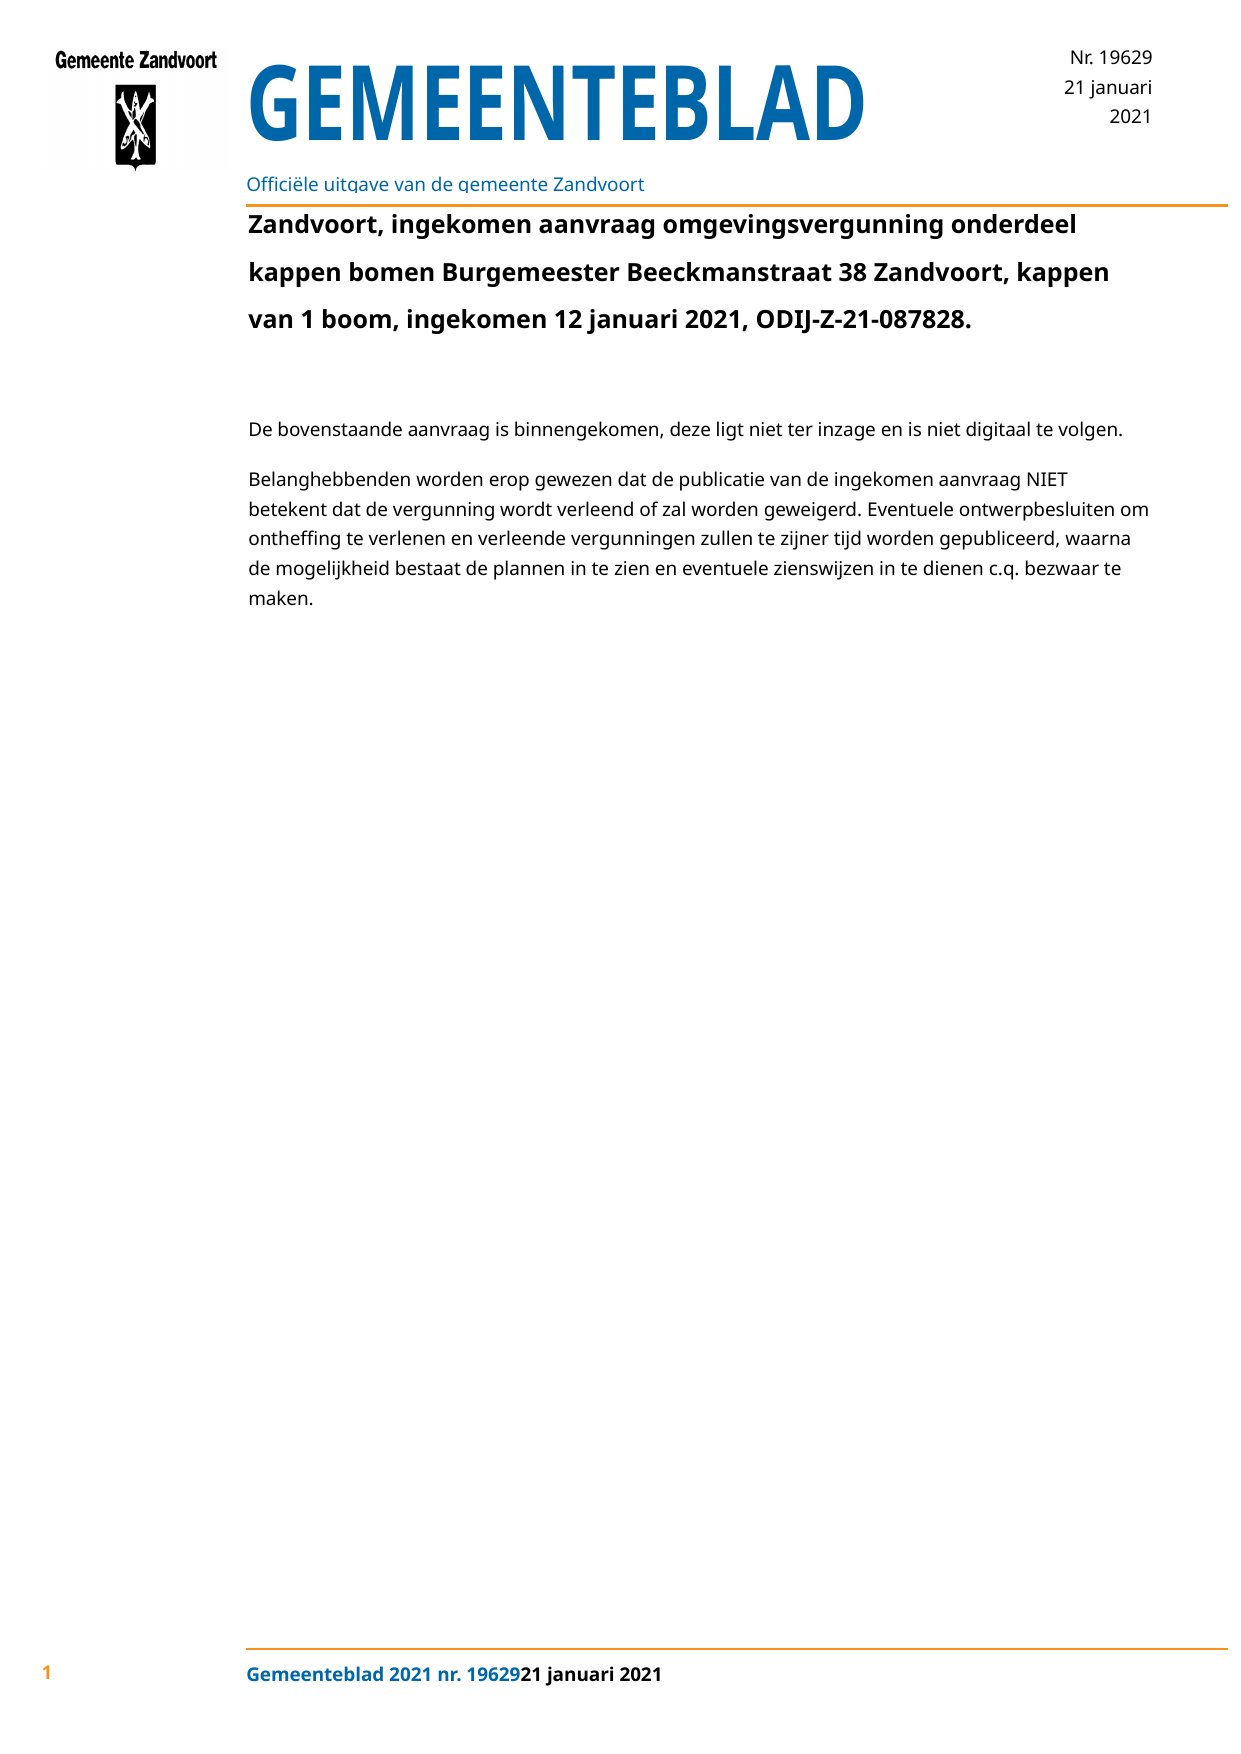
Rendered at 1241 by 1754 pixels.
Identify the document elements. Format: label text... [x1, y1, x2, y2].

text Zandvoort, ingekomen aanvraag omgevingsvergunning onderdeel kappen bomen Burgemeester Beeckmanstraat 38 Zandvoort, kappen van 1 boom, ingekomen 12 januari 2021, ODIJ-Z-21-087828. [248, 207, 1152, 336]
text Belanghebbenden worden erop gewezen dat de publicatie van de ingekomen aanvraag NIET betekent dat de vergunning wordt verleend of zal worden geweigerd. Eventuele ontwerpbesluiten om ontheffing te verlenen en verleende vergunningen zullen te zijner tijd worden gepubliceerd, waarna de mogelijkheid bestaat de plannen in te zien en eventuele zienswijzen in te dienen c.q. bezwaar te maken. [248, 466, 1152, 610]
picture [41, 47, 231, 172]
text De bovenstaande aanvraag is binnengekomen, deze ligt niet ter inzage en is niet digitaal te volgen. [248, 416, 1152, 442]
